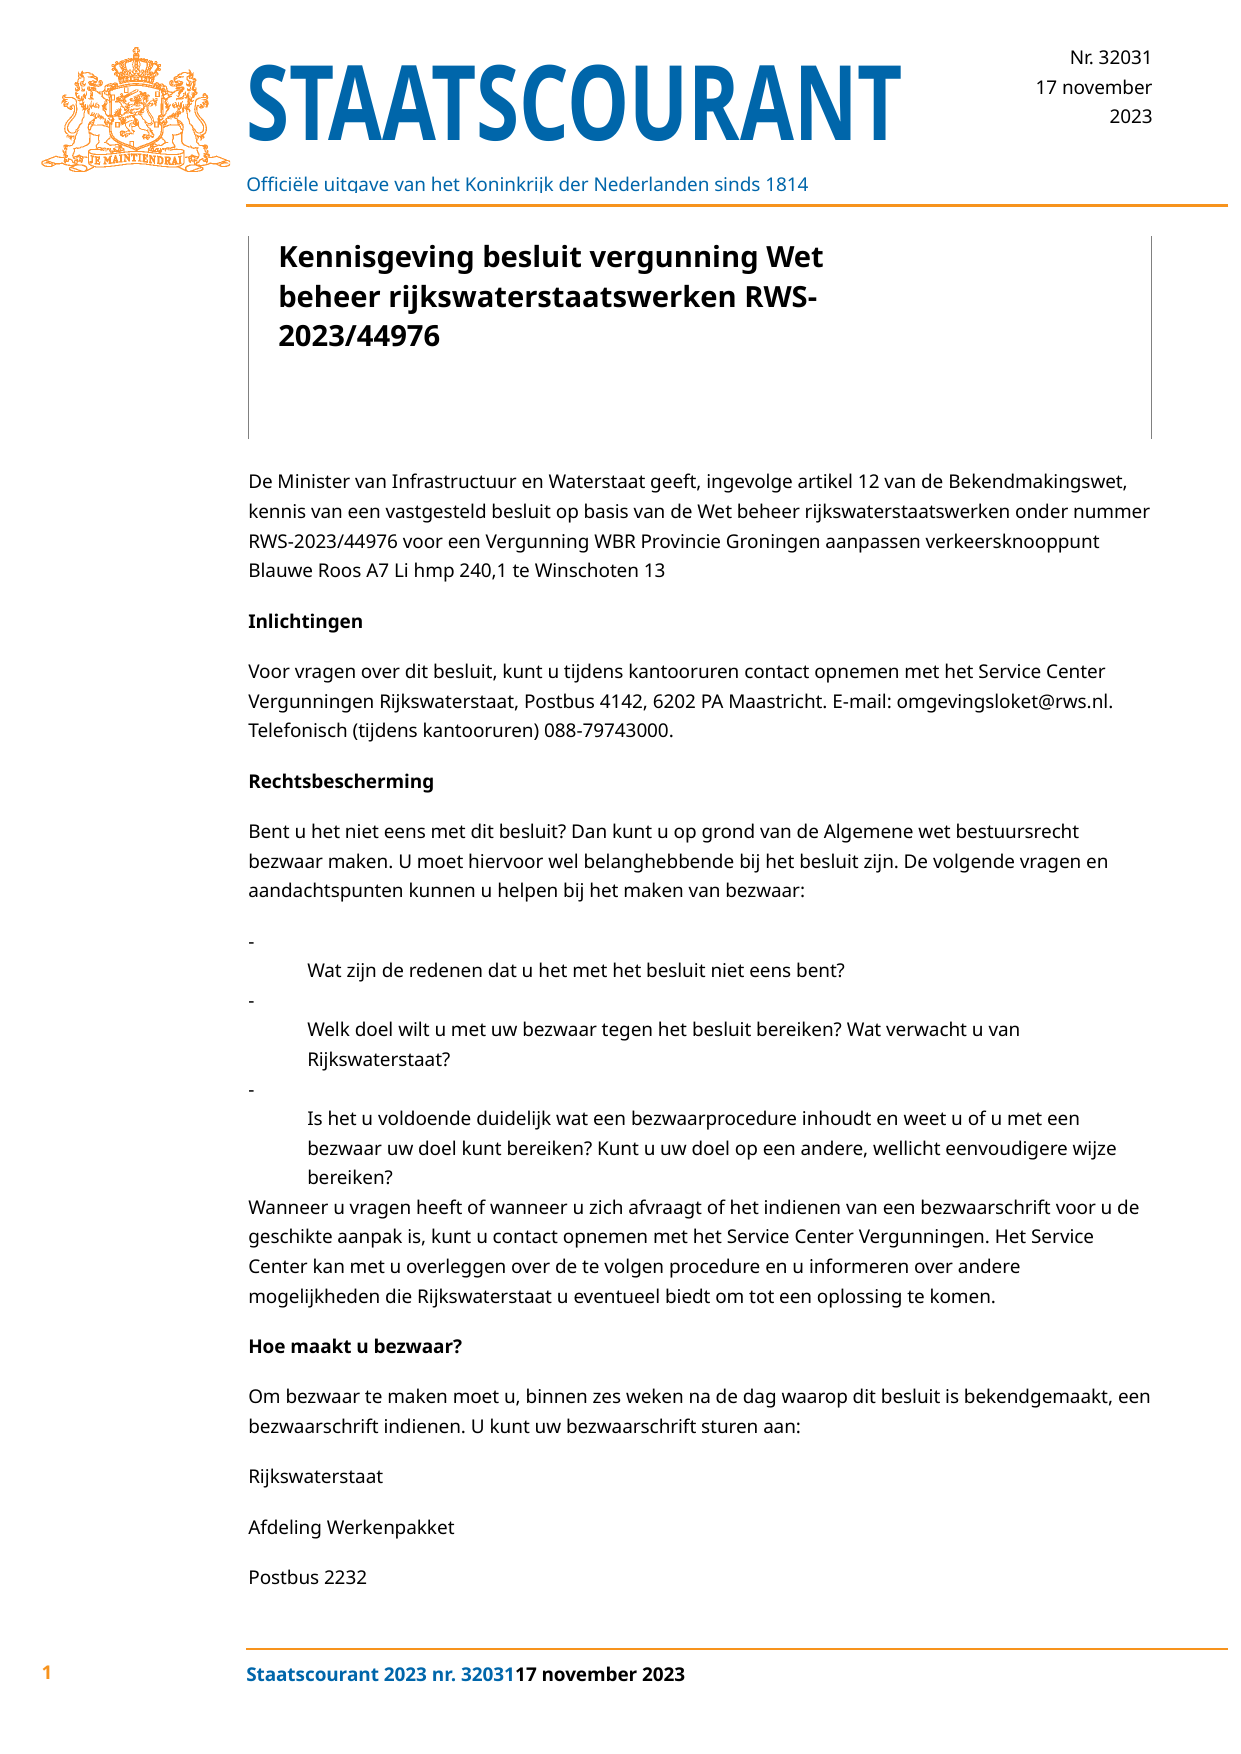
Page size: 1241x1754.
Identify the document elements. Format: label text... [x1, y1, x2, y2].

table_header [1090, 236, 1151, 413]
picture [912, 236, 1090, 414]
text Rijkswaterstaat [248, 1464, 1152, 1489]
table_header Kennisgeving besluit vergunning Wet beheer rijkswaterstaatswerken RWS-2023/44976 [249, 236, 850, 439]
list Wat zijn de redenen dat u het met het besluit niet eens bent? [248, 957, 1152, 983]
text Om bezwaar te maken moet u, binnen zes weken na de dag waarop dit besluit is bekendgemaakt, een bezwaarschrift indienen. U kunt uw bezwaarschrift sturen aan: [248, 1384, 1152, 1439]
list Is het u voldoende duidelijk wat een bezwaarprocedure inhoudt en weet u of u met een bezwaar uw doel kunt bereiken? Kunt u uw doel op een andere, wellicht eenvoudigere wijze bereiken? [248, 1105, 1152, 1190]
text Postbus 2232 [248, 1564, 1152, 1590]
text De Minister van Infrastructuur en Waterstaat geeft, ingevolge artikel 12 van de Bekendmakingswet, kennis van een vastgesteld besluit op basis van de Wet beheer rijkswaterstaatswerken onder nummer RWS-2023/44976 voor een Vergunning WBR Provincie Groningen aanpassen verkeersknooppunt Blauwe Roos A7 Li hmp 240,1 te Winschoten 13 [248, 469, 1152, 583]
text Hoe maakt u bezwaar? [248, 1333, 1152, 1359]
text Afdeling Werkenpakket [248, 1514, 1152, 1540]
text Rechtsbescherming [248, 768, 1152, 793]
picture [41, 47, 231, 172]
text Inlichtingen [248, 608, 1152, 633]
table_header [850, 236, 912, 413]
text Wanneer u vragen heeft of wanneer u zich afvraagt of het indienen van een bezwaarschrift voor u de geschikte aanpak is, kunt u contact opnemen met het Service Center Vergunningen. Het Service Center kan met u overleggen over de te volgen procedure en u informeren over andere mogelijkheden die Rijkswaterstaat u eventueel biedt om tot een oplossing te komen. [248, 1194, 1152, 1308]
table_header [850, 414, 1151, 439]
text Voor vragen over dit besluit, kunt u tijdens kantooruren contact opnemen met het Service Center Vergunningen Rijkswaterstaat, Postbus 4142, 6202 PA Maastricht. E-mail: omgevingsloket@rws.nl. Telefonisch (tijdens kantooruren) 088-79743000. [248, 658, 1152, 743]
list Welk doel wilt u met uw bezwaar tegen het besluit bereiken? Wat verwacht u van Rijkswaterstaat? [248, 1017, 1152, 1072]
text Bent u het niet eens met dit besluit? Dan kunt u op grond van de Algemene wet bestuursrecht bezwaar maken. U moet hiervoor wel belanghebbende bij het besluit zijn. De volgende vragen en aandachtspunten kunnen u helpen bij het maken van bezwaar: [248, 818, 1152, 903]
